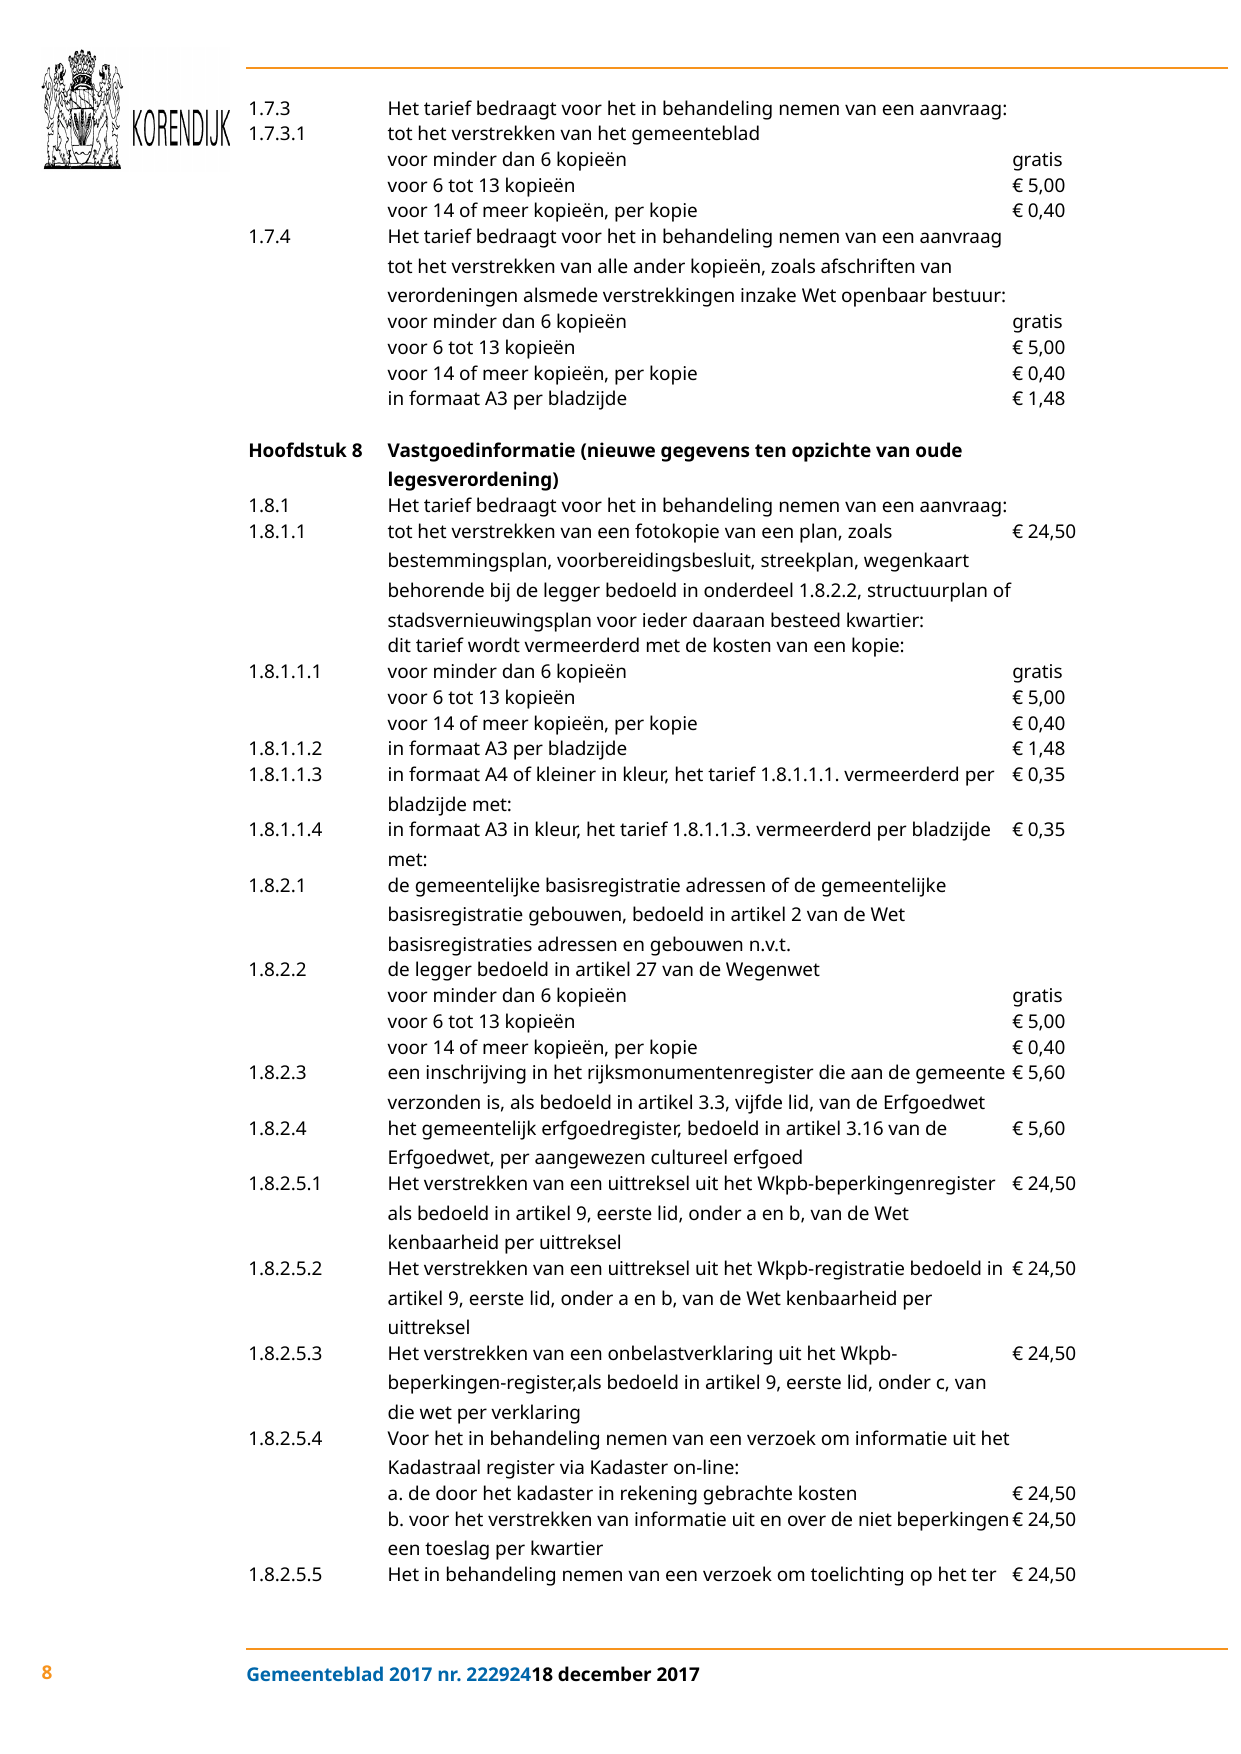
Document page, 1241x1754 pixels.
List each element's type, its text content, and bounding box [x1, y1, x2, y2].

table_cell [1012, 95, 1152, 121]
table_cell voor 14 of meer kopieën, per kopie [388, 1034, 1012, 1059]
table_cell [248, 983, 387, 1008]
table_cell 1.8.2.1 [248, 872, 387, 957]
table_cell [248, 411, 387, 437]
table_cell 1.8.2.5.4 [248, 1425, 387, 1480]
table_cell [248, 633, 387, 658]
table_cell voor 6 tot 13 kopieën [388, 172, 1012, 198]
table_cell 1.7.4 [248, 224, 387, 308]
table_cell 1.8.2.4 [248, 1115, 387, 1170]
table_cell [248, 710, 387, 735]
table_cell 1.8.2.5.3 [248, 1340, 387, 1425]
table_cell [248, 1008, 387, 1034]
table_cell € 0,35 [1012, 761, 1152, 816]
table_cell 1.8.2.5.2 [248, 1255, 387, 1340]
table_cell [248, 1480, 387, 1506]
table_cell € 5,00 [1012, 172, 1152, 198]
table_cell dit tarief wordt vermeerderd met de kosten van een kopie: [388, 633, 1012, 658]
table_cell voor 14 of meer kopieën, per kopie [388, 360, 1012, 386]
table_cell € 0,40 [1012, 360, 1152, 386]
table_cell het gemeentelijk erfgoedregister, bedoeld in artikel 3.16 van de Erfgoedwet, per aangewezen cultureel erfgoed [388, 1115, 1012, 1170]
table_cell 1.8.1.1.4 [248, 816, 387, 872]
table_cell € 24,50 [1012, 1561, 1152, 1587]
table_cell 1.7.3.1 [248, 121, 387, 146]
table_cell een inschrijving in het rijksmonumentenregister die aan de gemeente verzonden is, als bedoeld in artikel 3.3, vijfde lid, van de Erfgoedwet [388, 1060, 1012, 1115]
table_cell gratis [1012, 146, 1152, 172]
table_cell [248, 334, 387, 360]
table_cell voor minder dan 6 kopieën [388, 308, 1012, 334]
table_cell 1.8.2.3 [248, 1060, 387, 1115]
table_cell Het tarief bedraagt voor het in behandeling nemen van een aanvraag: [388, 95, 1012, 121]
table_cell 1.8.1.1.1 [248, 658, 387, 684]
table_cell voor 14 of meer kopieën, per kopie [388, 198, 1012, 223]
table_cell Hoofdstuk 8 [248, 437, 387, 492]
table_cell € 24,50 [1012, 1506, 1152, 1561]
table_cell € 5,60 [1012, 1115, 1152, 1170]
table_cell Het verstrekken van een onbelastverklaring uit het Wkpb-beperkingen-register,als bedoeld in artikel 9, eerste lid, onder c, van die wet per verklaring [388, 1340, 1012, 1425]
table_cell € 5,00 [1012, 1008, 1152, 1034]
table_cell gratis [1012, 983, 1152, 1008]
table_cell Het in behandeling nemen van een verzoek om toelichting op het ter [388, 1561, 1012, 1587]
table_cell [1012, 633, 1152, 658]
table_cell voor 6 tot 13 kopieën [388, 1008, 1012, 1034]
table_cell in formaat A3 per bladzijde [388, 386, 1012, 411]
table_cell voor 6 tot 13 kopieën [388, 684, 1012, 710]
table_cell € 24,50 [1012, 1340, 1152, 1425]
table_cell € 5,60 [1012, 1060, 1152, 1115]
table_cell [248, 1034, 387, 1059]
table_cell [1012, 957, 1152, 982]
table_cell [248, 684, 387, 710]
table_cell voor 6 tot 13 kopieën [388, 334, 1012, 360]
table_cell [1012, 437, 1152, 492]
table_cell € 0,40 [1012, 1034, 1152, 1059]
table_cell € 5,00 [1012, 684, 1152, 710]
table_cell gratis [1012, 658, 1152, 684]
table_cell gratis [1012, 308, 1152, 334]
table_cell 1.8.1.1 [248, 518, 387, 632]
table_cell € 24,50 [1012, 1480, 1152, 1506]
table_cell voor 14 of meer kopieën, per kopie [388, 710, 1012, 735]
table_cell [388, 411, 1012, 437]
table_cell [248, 198, 387, 223]
table_cell € 0,40 [1012, 198, 1152, 223]
table_cell € 24,50 [1012, 1255, 1152, 1340]
table_cell [1012, 121, 1152, 146]
table_cell voor minder dan 6 kopieën [388, 658, 1012, 684]
table_cell [248, 1506, 387, 1561]
table_cell [248, 308, 387, 334]
table_cell voor minder dan 6 kopieën [388, 146, 1012, 172]
table_cell € 0,35 [1012, 816, 1152, 872]
table_cell b. voor het verstrekken van informatie uit en over de niet beperkingen een toeslag per kwartier [388, 1506, 1012, 1561]
table_cell € 1,48 [1012, 735, 1152, 761]
table_cell [248, 360, 387, 386]
table_cell Het verstrekken van een uittreksel uit het Wkpb-beperkingenregister als bedoeld in artikel 9, eerste lid, onder a en b, van de Wet kenbaarheid per uittreksel [388, 1170, 1012, 1255]
table_cell in formaat A3 in kleur, het tarief 1.8.1.1.3. vermeerderd per bladzijde met: [388, 816, 1012, 872]
table_cell € 5,00 [1012, 334, 1152, 360]
table_cell € 1,48 [1012, 386, 1152, 411]
table_cell de gemeentelijke basisregistratie adressen of de gemeentelijke basisregistratie gebouwen, bedoeld in artikel 2 van de Wet basisregistraties adressen en gebouwen n.v.t. [388, 872, 1012, 957]
table_cell [248, 386, 387, 411]
table_cell Vastgoedinformatie (nieuwe gegevens ten opzichte van oude legesverordening) [388, 437, 1012, 492]
table_cell in formaat A3 per bladzijde [388, 735, 1012, 761]
table_cell de legger bedoeld in artikel 27 van de Wegenwet [388, 957, 1012, 982]
table_cell tot het verstrekken van een fotokopie van een plan, zoals bestemmingsplan, voorbereidingsbesluit, streekplan, wegenkaart behorende bij de legger bedoeld in onderdeel 1.8.2.2, structuurplan of stadsvernieuwingsplan voor ieder daaraan besteed kwartier: [388, 518, 1012, 632]
table_cell € 24,50 [1012, 518, 1152, 632]
table_cell [248, 172, 387, 198]
table_cell [1012, 411, 1152, 437]
table_cell 1.8.2.5.5 [248, 1561, 387, 1587]
table_cell a. de door het kadaster in rekening gebrachte kosten [388, 1480, 1012, 1506]
table_cell 1.8.2.2 [248, 957, 387, 982]
table_cell € 0,40 [1012, 710, 1152, 735]
table_cell 1.8.2.5.1 [248, 1170, 387, 1255]
table_cell in formaat A4 of kleiner in kleur, het tarief 1.8.1.1.1. vermeerderd per bladzijde met: [388, 761, 1012, 816]
table_cell Het tarief bedraagt voor het in behandeling nemen van een aanvraag: [388, 492, 1012, 518]
picture [41, 47, 231, 172]
table_cell 1.8.1 [248, 492, 387, 518]
table_cell 1.7.3 [248, 95, 387, 121]
table_cell [1012, 1425, 1152, 1480]
table_cell 1.8.1.1.2 [248, 735, 387, 761]
table_cell [1012, 224, 1152, 308]
table_cell Het verstrekken van een uittreksel uit het Wkpb-registratie bedoeld in artikel 9, eerste lid, onder a en b, van de Wet kenbaarheid per uittreksel [388, 1255, 1012, 1340]
table_cell voor minder dan 6 kopieën [388, 983, 1012, 1008]
table_cell Voor het in behandeling nemen van een verzoek om informatie uit het Kadastraal register via Kadaster on-line: [388, 1425, 1012, 1480]
table_cell € 24,50 [1012, 1170, 1152, 1255]
table_cell [1012, 872, 1152, 957]
table_cell [248, 146, 387, 172]
table_cell tot het verstrekken van het gemeenteblad [388, 121, 1012, 146]
table_cell [1012, 492, 1152, 518]
table_cell 1.8.1.1.3 [248, 761, 387, 816]
table_cell Het tarief bedraagt voor het in behandeling nemen van een aanvraag tot het verstrekken van alle ander kopieën, zoals afschriften van verordeningen alsmede verstrekkingen inzake Wet openbaar bestuur: [388, 224, 1012, 308]
